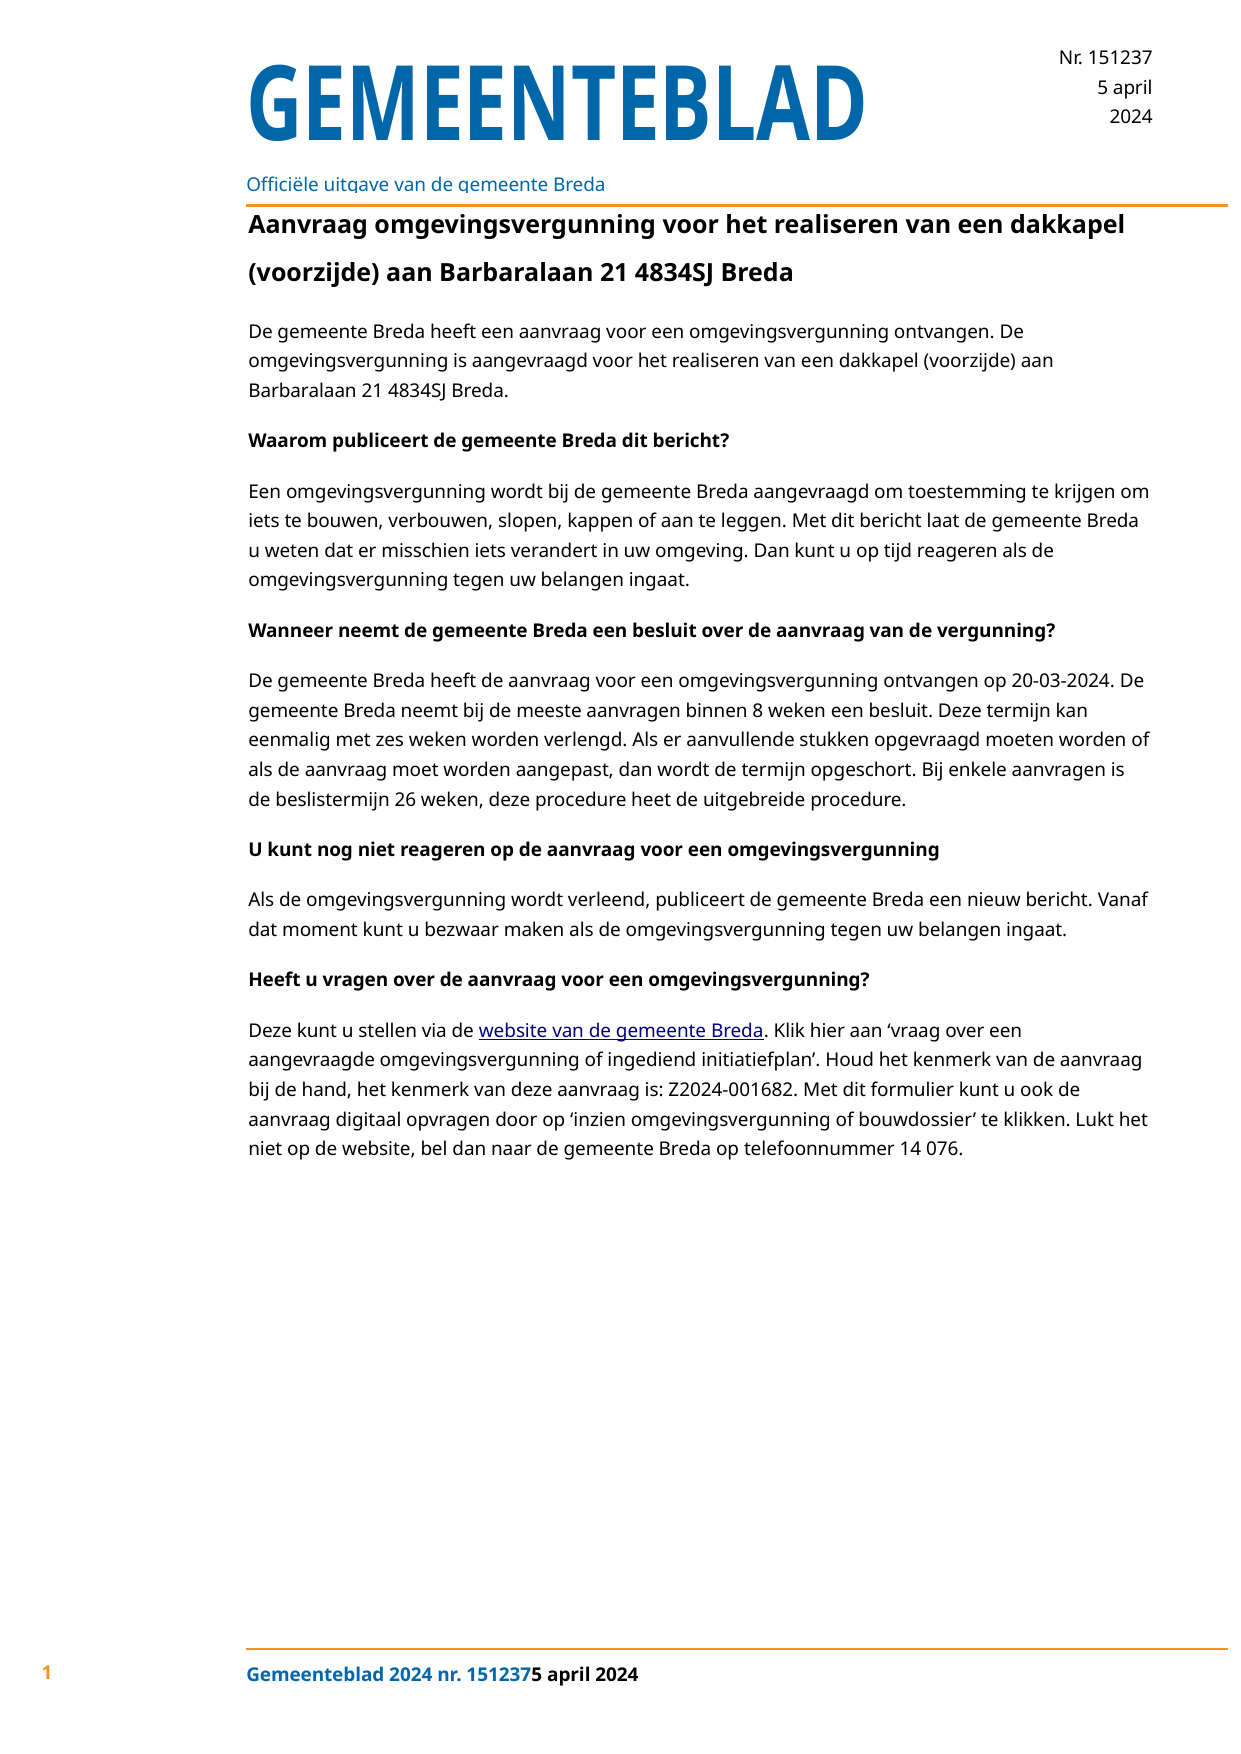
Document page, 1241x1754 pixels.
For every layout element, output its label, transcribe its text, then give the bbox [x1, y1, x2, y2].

text U kunt nog niet reageren op de aanvraag voor een omgevingsvergunning [248, 836, 1152, 862]
text Als de omgevingsvergunning wordt verleend, publiceert de gemeente Breda een nieuw bericht. Vanaf dat moment kunt u bezwaar maken als de omgevingsvergunning tegen uw belangen ingaat. [248, 887, 1152, 942]
text Deze kunt u stellen via de website van de gemeente Breda. Klik hier aan ‘vraag over een aangevraagde omgevingsvergunning of ingediend initiatiefplan’. Houd het kenmerk van de aanvraag bij de hand, het kenmerk van deze aanvraag is: Z2024-001682. Met dit formulier kunt u ook de aanvraag digitaal opvragen door op ‘inzien omgevingsvergunning of bouwdossier’ te klikken. Lukt het niet op de website, bel dan naar de gemeente Breda op telefoonnummer 14 076. [248, 1017, 1152, 1161]
text De gemeente Breda heeft een aanvraag voor een omgevingsvergunning ontvangen. De omgevingsvergunning is aangevraagd voor het realiseren van een dakkapel (voorzijde) aan Barbaralaan 21 4834SJ Breda. [248, 318, 1152, 403]
text Wanneer neemt de gemeente Breda een besluit over de aanvraag van de vergunning? [248, 617, 1152, 643]
text De gemeente Breda heeft de aanvraag voor een omgevingsvergunning ontvangen op 20-03-2024. De gemeente Breda neemt bij de meeste aanvragen binnen 8 weken een besluit. Deze termijn kan eenmalig met zes weken worden verlengd. Als er aanvullende stukken opgevraagd moeten worden of als de aanvraag moet worden aangepast, dan wordt de termijn opgeschort. Bij enkele aanvragen is de beslistermijn 26 weken, deze procedure heet de uitgebreide procedure. [248, 667, 1152, 812]
text Waarom publiceert de gemeente Breda dit bericht? [248, 427, 1152, 453]
text Aanvraag omgevingsvergunning voor het realiseren van een dakkapel (voorzijde) aan Barbaralaan 21 4834SJ Breda [248, 207, 1152, 288]
text Een omgevingsvergunning wordt bij de gemeente Breda aangevraagd om toestemming te krijgen om iets te bouwen, verbouwen, slopen, kappen of aan te leggen. Met dit bericht laat de gemeente Breda u weten dat er misschien iets verandert in uw omgeving. Dan kunt u op tijd reageren als de omgevingsvergunning tegen uw belangen ingaat. [248, 478, 1152, 592]
picture [41, 47, 231, 172]
text Heeft u vragen over de aanvraag voor een omgevingsvergunning? [248, 967, 1152, 992]
